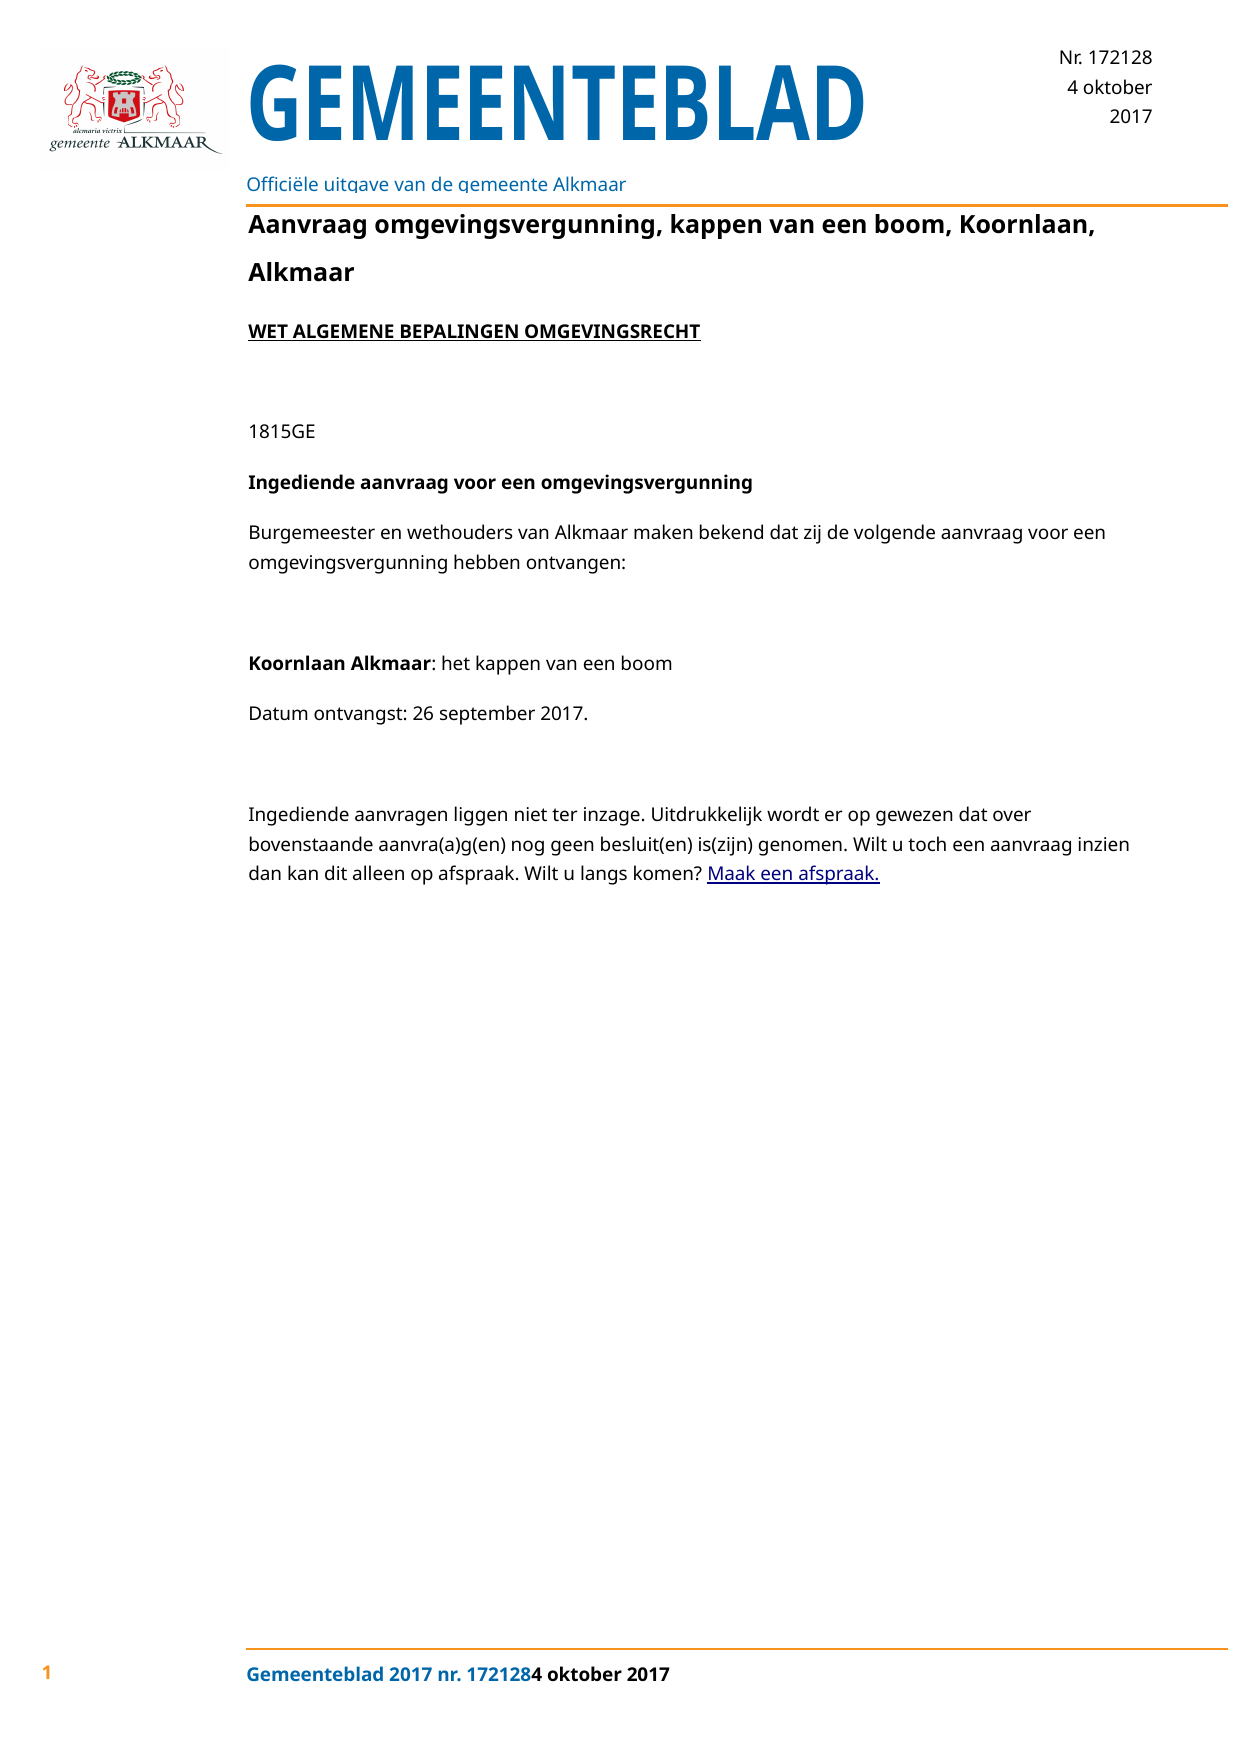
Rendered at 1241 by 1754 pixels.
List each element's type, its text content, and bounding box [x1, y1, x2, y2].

picture [41, 47, 231, 172]
text Aanvraag omgevingsvergunning, kappen van een boom, Koornlaan, Alkmaar [248, 207, 1152, 288]
text WET ALGEMENE BEPALINGEN OMGEVINGSRECHT [248, 318, 1152, 344]
text 1815GE [248, 419, 1152, 444]
text Koornlaan Alkmaar: het kappen van een boom [248, 650, 1152, 676]
text Datum ontvangst: 26 september 2017. [248, 700, 1152, 726]
text Burgemeester en wethouders van Alkmaar maken bekend dat zij de volgende aanvraag voor een omgevingsvergunning hebben ontvangen: [248, 519, 1152, 575]
text Ingediende aanvraag voor een omgevingsvergunning [248, 469, 1152, 495]
text Ingediende aanvragen liggen niet ter inzage. Uitdrukkelijk wordt er op gewezen dat over bovenstaande aanvra(a)g(en) nog geen besluit(en) is(zijn) genomen. Wilt u toch een aanvraag inzien dan kan dit alleen op afspraak. Wilt u langs komen? Maak een afspraak. [248, 801, 1152, 886]
